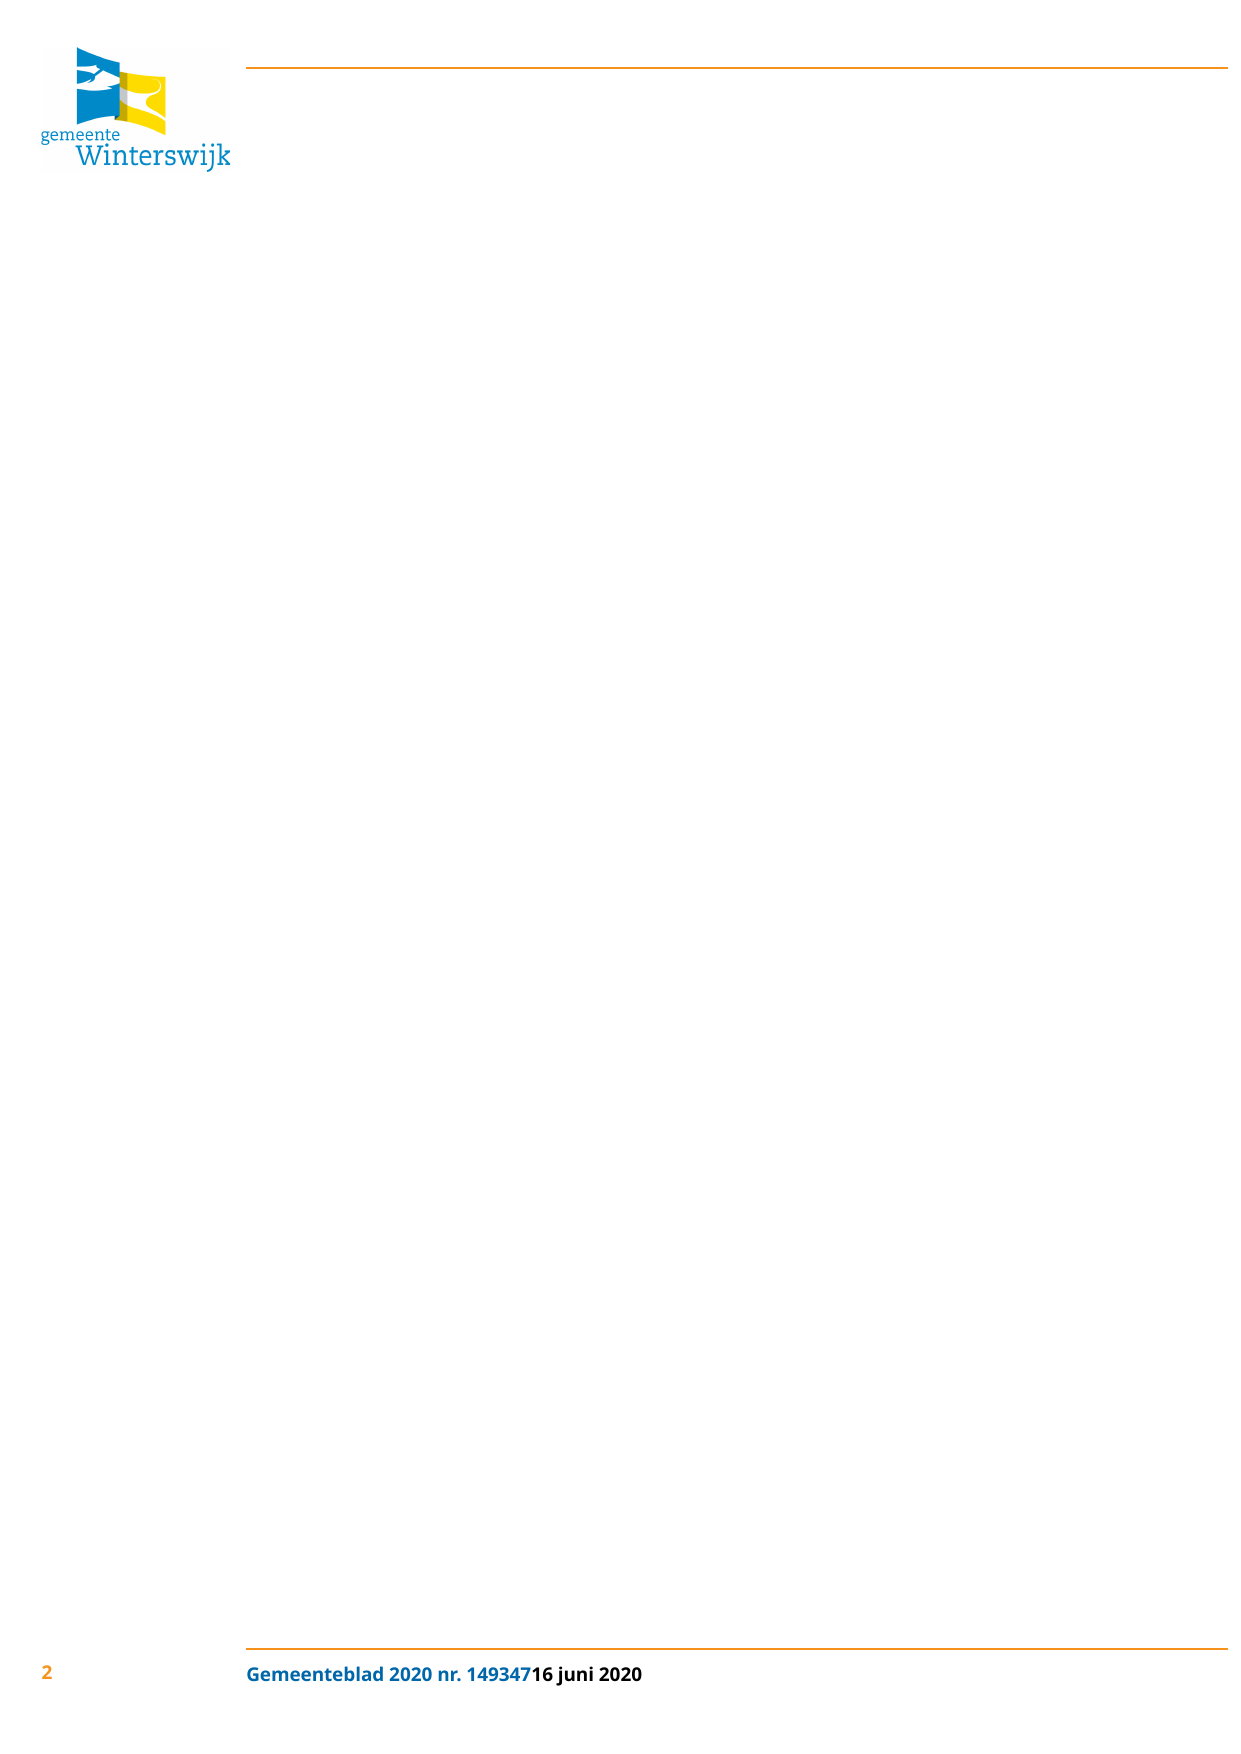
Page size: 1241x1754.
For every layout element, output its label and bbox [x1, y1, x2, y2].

picture [41, 47, 231, 172]
picture [225, 153, 231, 162]
